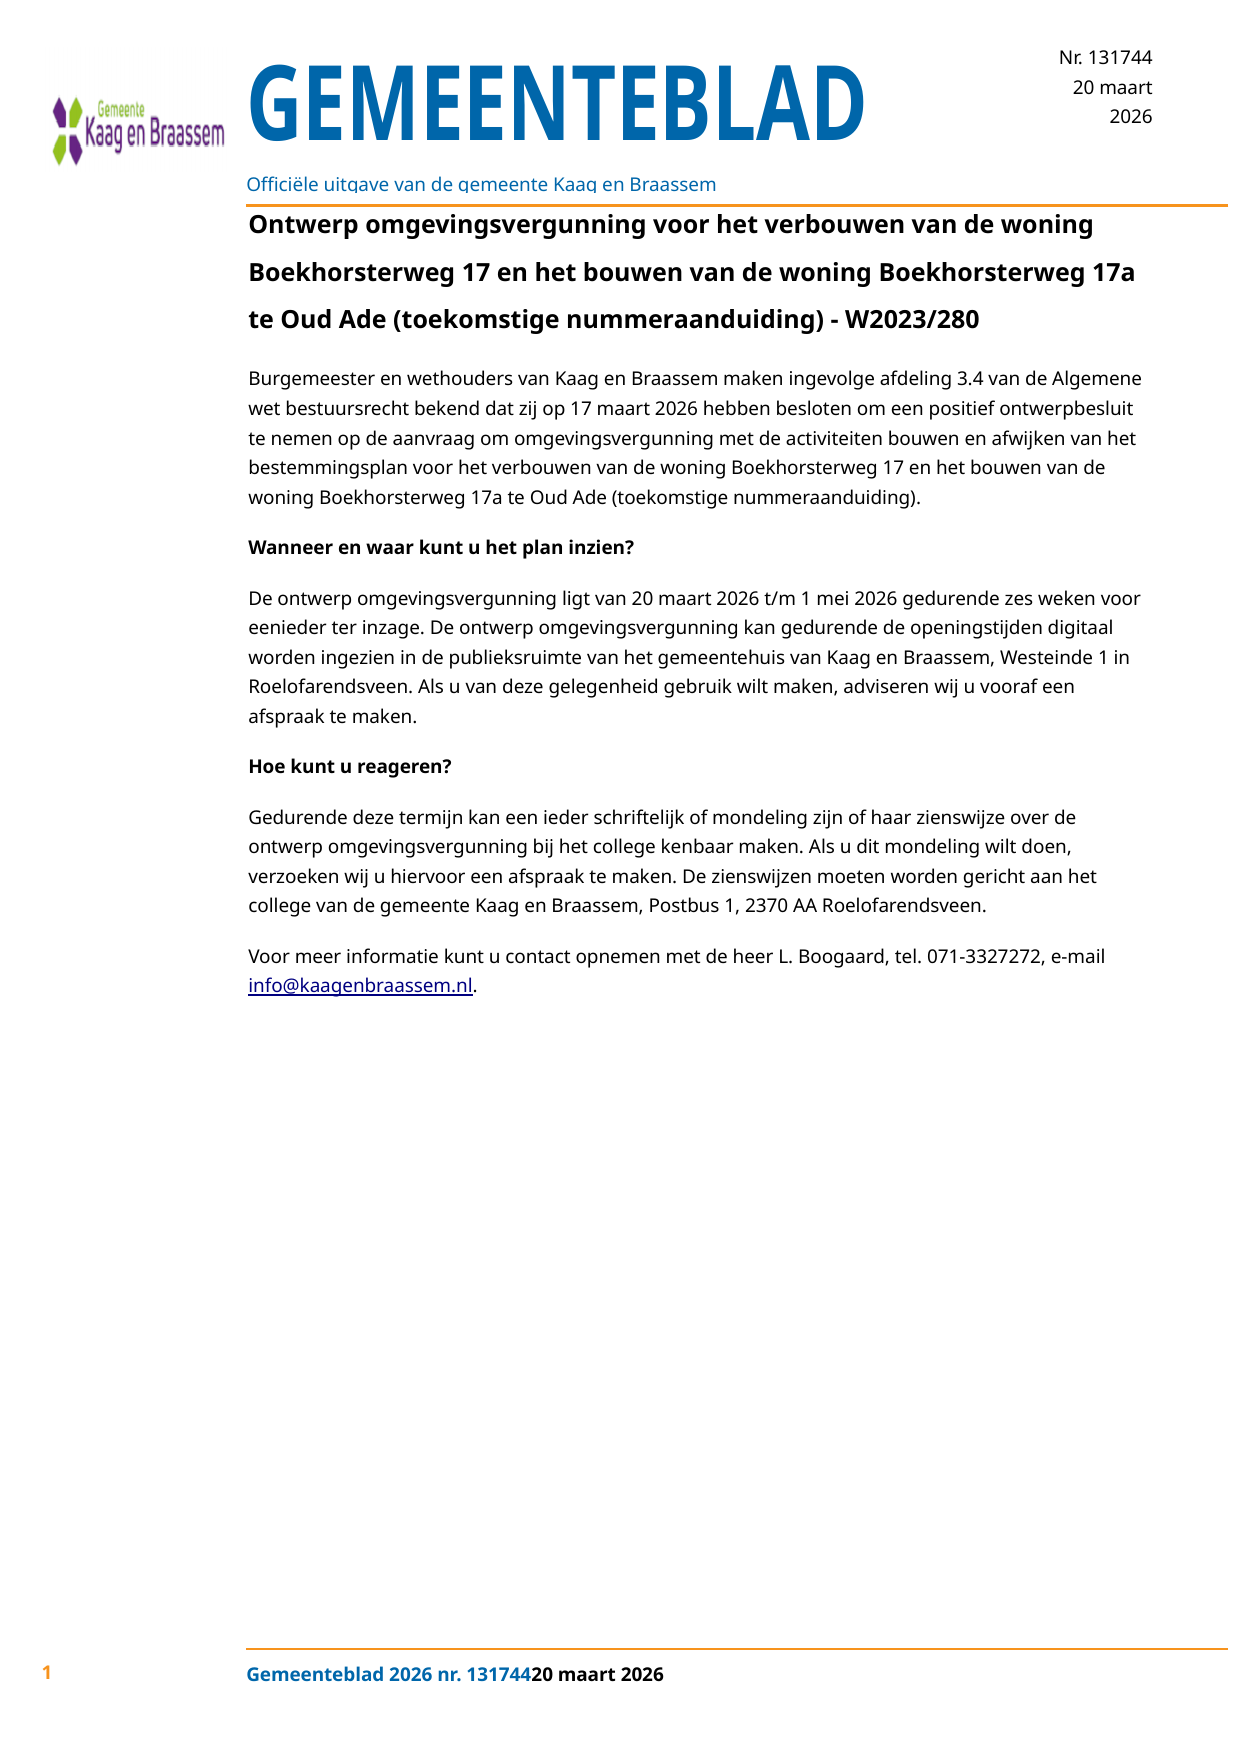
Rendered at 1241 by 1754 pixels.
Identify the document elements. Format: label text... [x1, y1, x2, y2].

text Burgemeester en wethouders van Kaag en Braassem maken ingevolge afdeling 3.4 van de Algemene wet bestuursrecht bekend dat zij op 17 maart 2026 hebben besloten om een positief ontwerpbesluit te nemen op de aanvraag om omgevingsvergunning met de activiteiten bouwen en afwijken van het bestemmingsplan voor het verbouwen van de woning Boekhorsterweg 17 en het bouwen van de woning Boekhorsterweg 17a te Oud Ade (toekomstige nummeraanduiding). [248, 366, 1152, 509]
text Ontwerp omgevingsvergunning voor het verbouwen van de woning Boekhorsterweg 17 en het bouwen van de woning Boekhorsterweg 17a te Oud Ade (toekomstige nummeraanduiding) - W2023/280 [248, 207, 1152, 336]
text Voor meer informatie kunt u contact opnemen met de heer L. Boogaard, tel. 071-3327272, e-mail info@kaagenbraassem.nl. [248, 943, 1152, 998]
text De ontwerp omgevingsvergunning ligt van 20 maart 2026 t/m 1 mei 2026 gedurende zes weken voor eenieder ter inzage. De ontwerp omgevingsvergunning kan gedurende de openingstijden digitaal worden ingezien in de publieksruimte van het gemeentehuis van Kaag en Braassem, Westeinde 1 in Roelofarendsveen. Als u van deze gelegenheid gebruik wilt maken, adviseren wij u vooraf een afspraak te maken. [248, 585, 1152, 729]
text Wanneer en waar kunt u het plan inzien? [248, 534, 1152, 560]
text Hoe kunt u reageren? [248, 753, 1152, 779]
text Gedurende deze termijn kan een ieder schriftelijk of mondeling zijn of haar zienswijze over de ontwerp omgevingsvergunning bij het college kenbaar maken. Als u dit mondeling wilt doen, verzoeken wij u hiervoor een afspraak te maken. De zienswijzen moeten worden gericht aan het college van de gemeente Kaag en Braassem, Postbus 1, 2370 AA Roelofarendsveen. [248, 804, 1152, 918]
picture [41, 47, 231, 172]
